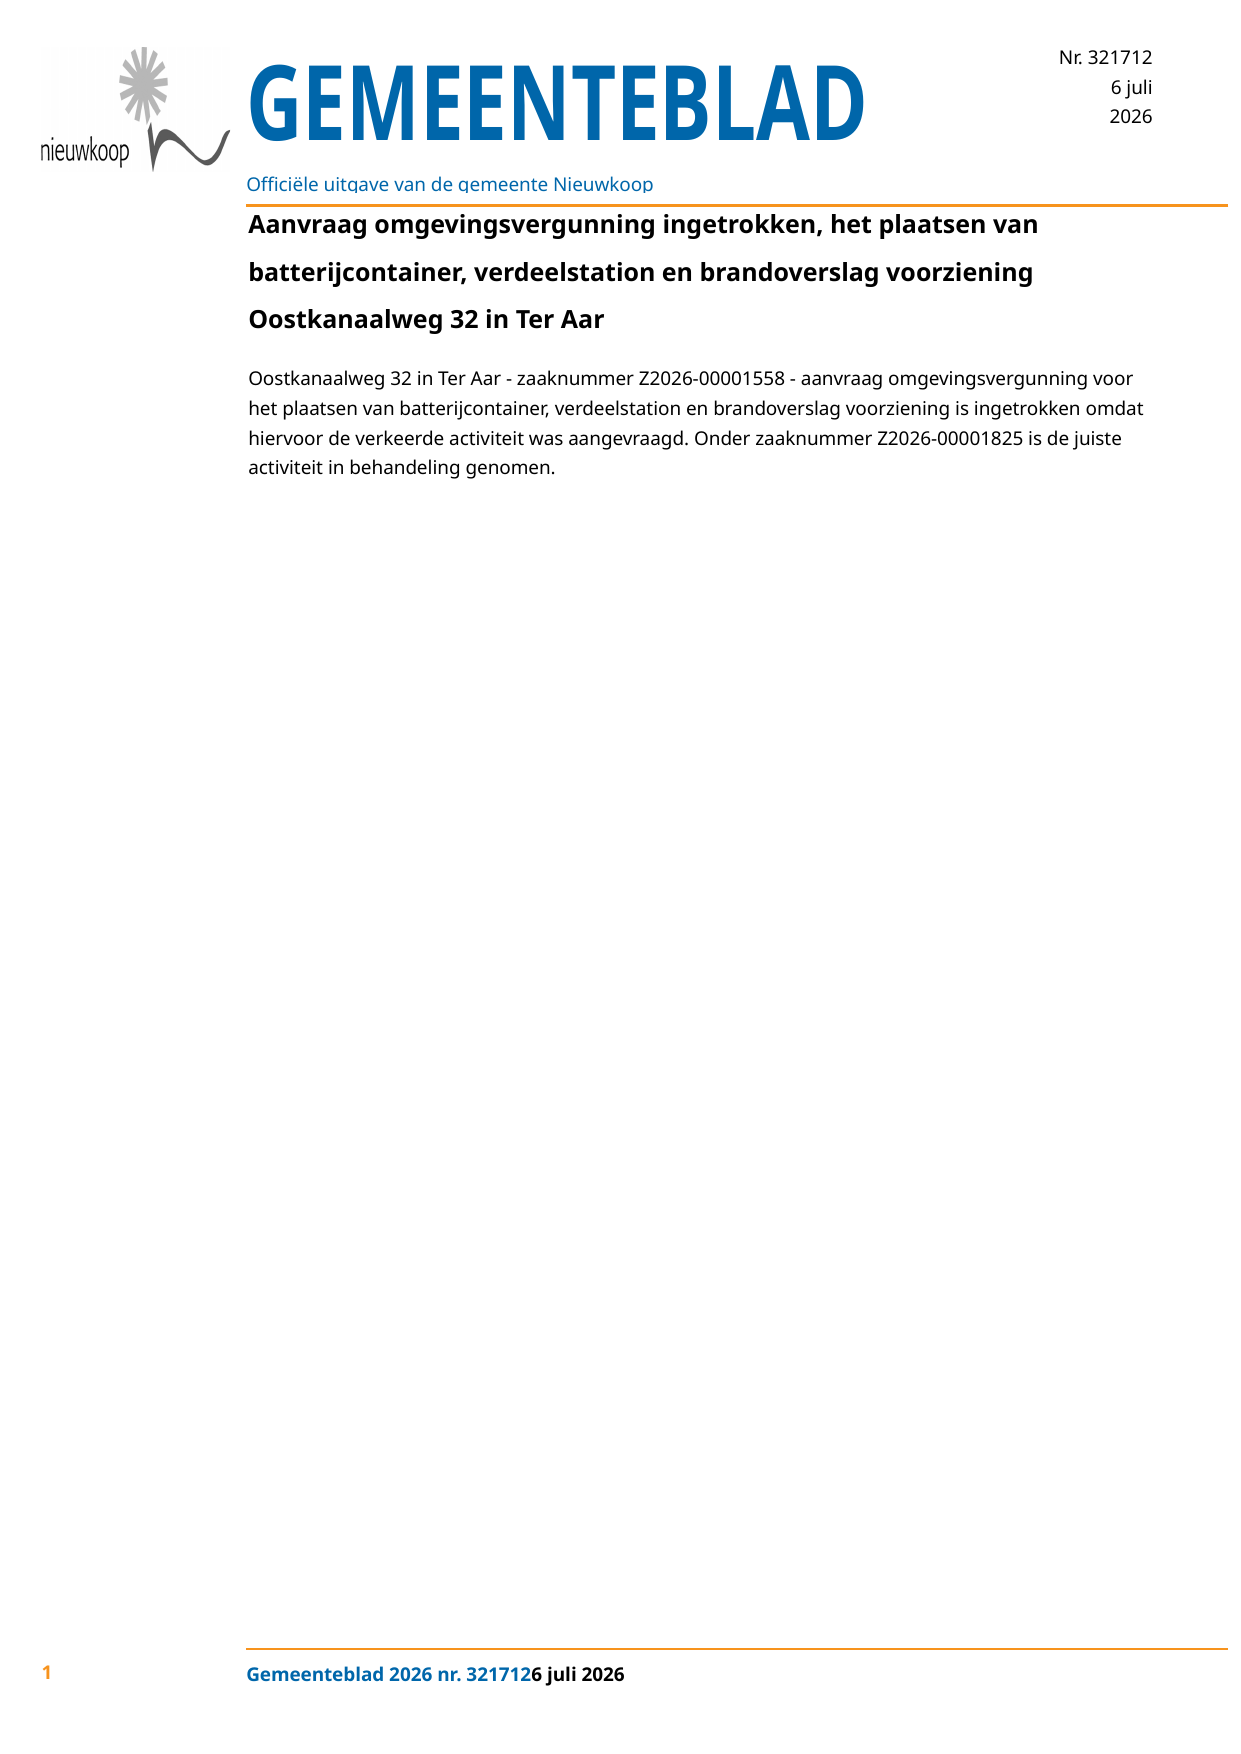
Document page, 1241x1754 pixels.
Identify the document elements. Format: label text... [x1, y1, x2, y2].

picture [41, 47, 231, 172]
text Aanvraag omgevingsvergunning ingetrokken, het plaatsen van batterijcontainer, verdeelstation en brandoverslag voorziening Oostkanaalweg 32 in Ter Aar [248, 207, 1152, 336]
text Oostkanaalweg 32 in Ter Aar - zaaknummer Z2026-00001558 - aanvraag omgevingsvergunning voor het plaatsen van batterijcontainer, verdeelstation en brandoverslag voorziening is ingetrokken omdat hiervoor de verkeerde activiteit was aangevraagd. Onder zaaknummer Z2026-00001825 is de juiste activiteit in behandeling genomen. [248, 366, 1152, 480]
